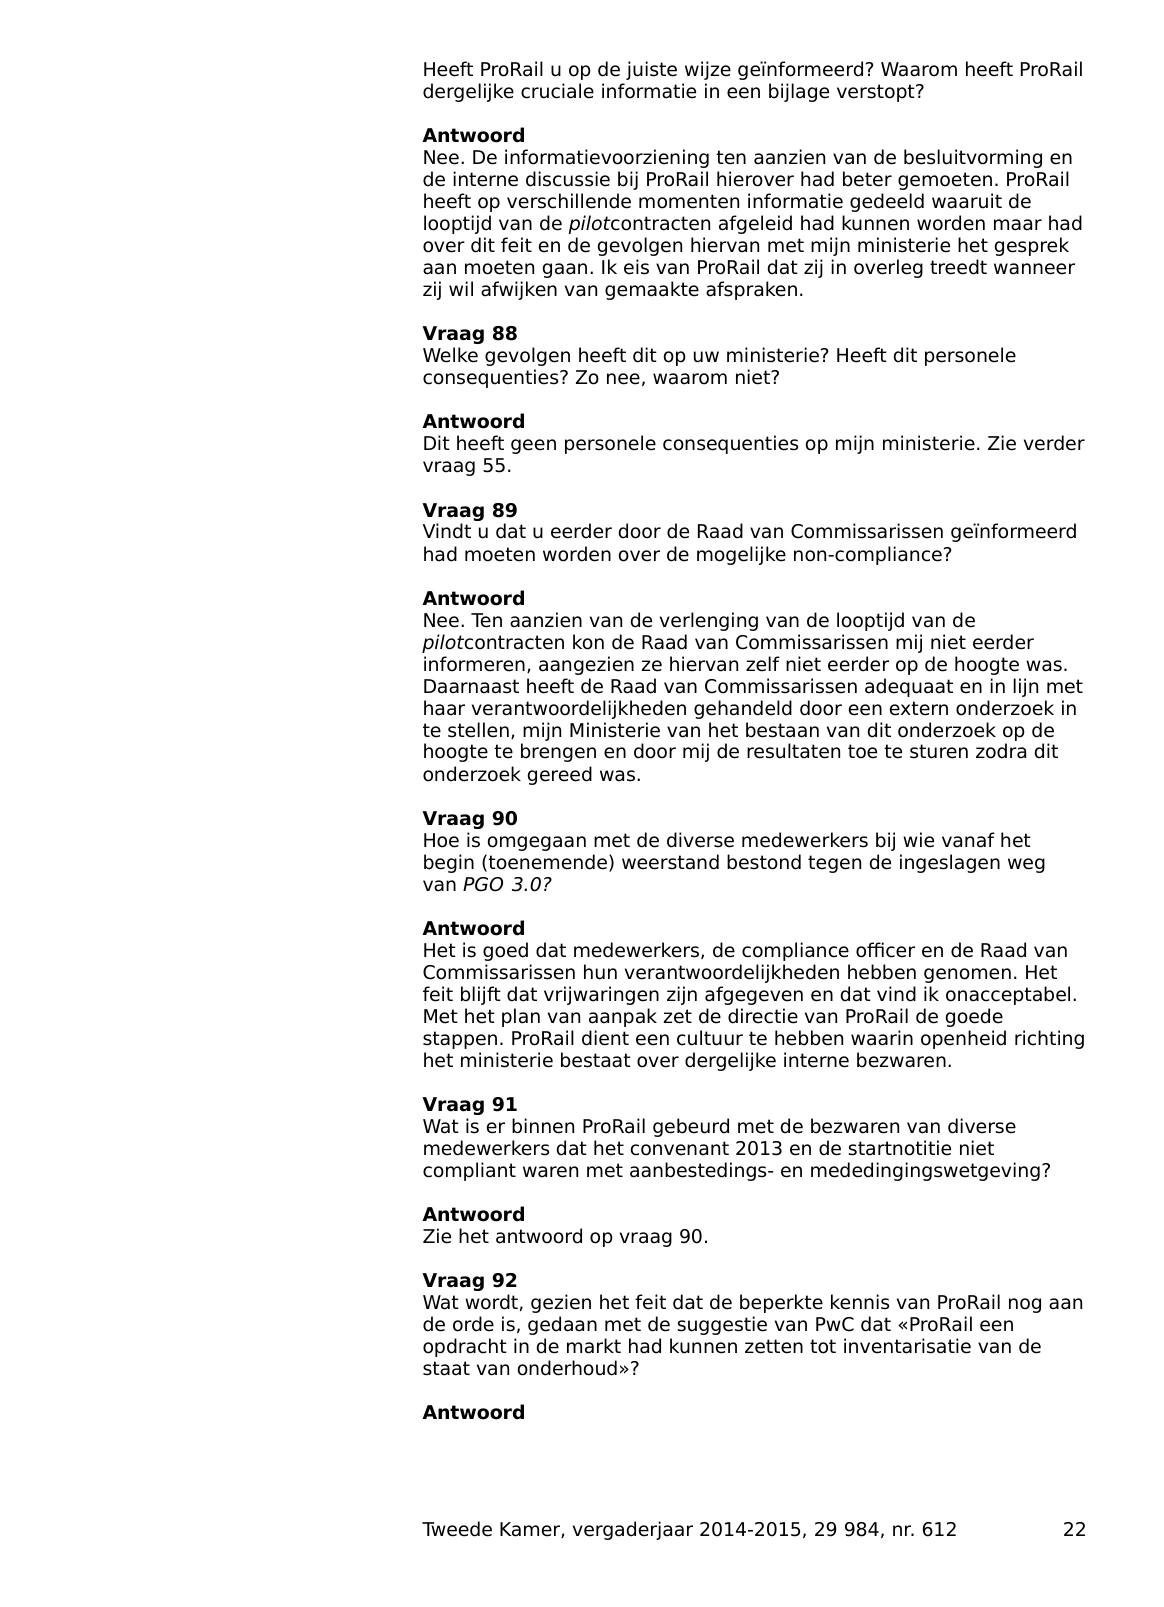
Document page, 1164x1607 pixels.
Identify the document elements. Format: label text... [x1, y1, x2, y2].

text Heeft ProRail u op de juiste wijze geïnformeerd? Waarom heeft ProRail dergelijke cruciale informatie in een bijlage verstopt? [422, 59, 1087, 103]
text Vraag 91 [422, 1094, 1087, 1116]
text Vindt u dat u eerder door de Raad van Commissarissen geïnformeerd had moeten worden over de mogelijke non-compliance? [422, 521, 1087, 565]
text Zie het antwoord op vraag 90. [422, 1226, 1087, 1248]
text Antwoord [422, 125, 1087, 147]
text Antwoord [422, 918, 1087, 940]
text Nee. Ten aanzien van de verlenging van de looptijd van de pilotcontracten kon de Raad van Commissarissen mij niet eerder informeren, aangezien ze hiervan zelf niet eerder op de hoogte was. Daarnaast heeft de Raad van Commissarissen adequaat en in lijn met haar verantwoordelijkheden gehandeld door een extern onderzoek in te stellen, mijn Ministerie van het bestaan van dit onderzoek op de hoogte te brengen en door mij de resultaten toe te sturen zodra dit onderzoek gereed was. [422, 609, 1087, 785]
text Wat is er binnen ProRail gebeurd met de bezwaren van diverse medewerkers dat het convenant 2013 en de startnotitie niet compliant waren met aanbestedings- en mededingingswetgeving? [422, 1116, 1087, 1182]
text Nee. De informatievoorziening ten aanzien van de besluitvorming en de interne discussie bij ProRail hierover had beter gemoeten. ProRail heeft op verschillende momenten informatie gedeeld waaruit de looptijd van de pilotcontracten afgeleid had kunnen worden maar had over dit feit en de gevolgen hiervan met mijn ministerie het gesprek aan moeten gaan. Ik eis van ProRail dat zij in overleg treedt wanneer zij wil afwijken van gemaakte afspraken. [422, 147, 1087, 301]
text Hoe is omgegaan met de diverse medewerkers bij wie vanaf het begin (toenemende) weerstand bestond tegen de ingeslagen weg van PGO 3.0? [422, 829, 1087, 896]
text Antwoord [422, 1204, 1087, 1226]
text Vraag 90 [422, 808, 1087, 829]
text Antwoord [422, 588, 1087, 609]
text Het is goed dat medewerkers, de compliance officer en de Raad van Commissarissen hun verantwoordelijkheden hebben genomen. Het feit blijft dat vrijwaringen zijn afgegeven en dat vind ik onacceptabel. Met het plan van aanpak zet de directie van ProRail de goede stappen. ProRail dient een cultuur te hebben waarin openheid richting het ministerie bestaat over dergelijke interne bezwaren. [422, 940, 1087, 1072]
text Vraag 92 [422, 1270, 1087, 1292]
text Vraag 89 [422, 499, 1087, 521]
text Antwoord [422, 411, 1087, 433]
text Welke gevolgen heeft dit op uw ministerie? Heeft dit personele consequenties? Zo nee, waarom niet? [422, 345, 1087, 389]
text Antwoord [422, 1402, 1087, 1424]
text Vraag 88 [422, 323, 1087, 345]
text Dit heeft geen personele consequenties op mijn ministerie. Zie verder vraag 55. [422, 433, 1087, 477]
text Wat wordt, gezien het feit dat de beperkte kennis van ProRail nog aan de orde is, gedaan met de suggestie van PwC dat «ProRail een opdracht in de markt had kunnen zetten tot inventarisatie van de staat van onderhoud»? [422, 1292, 1087, 1380]
